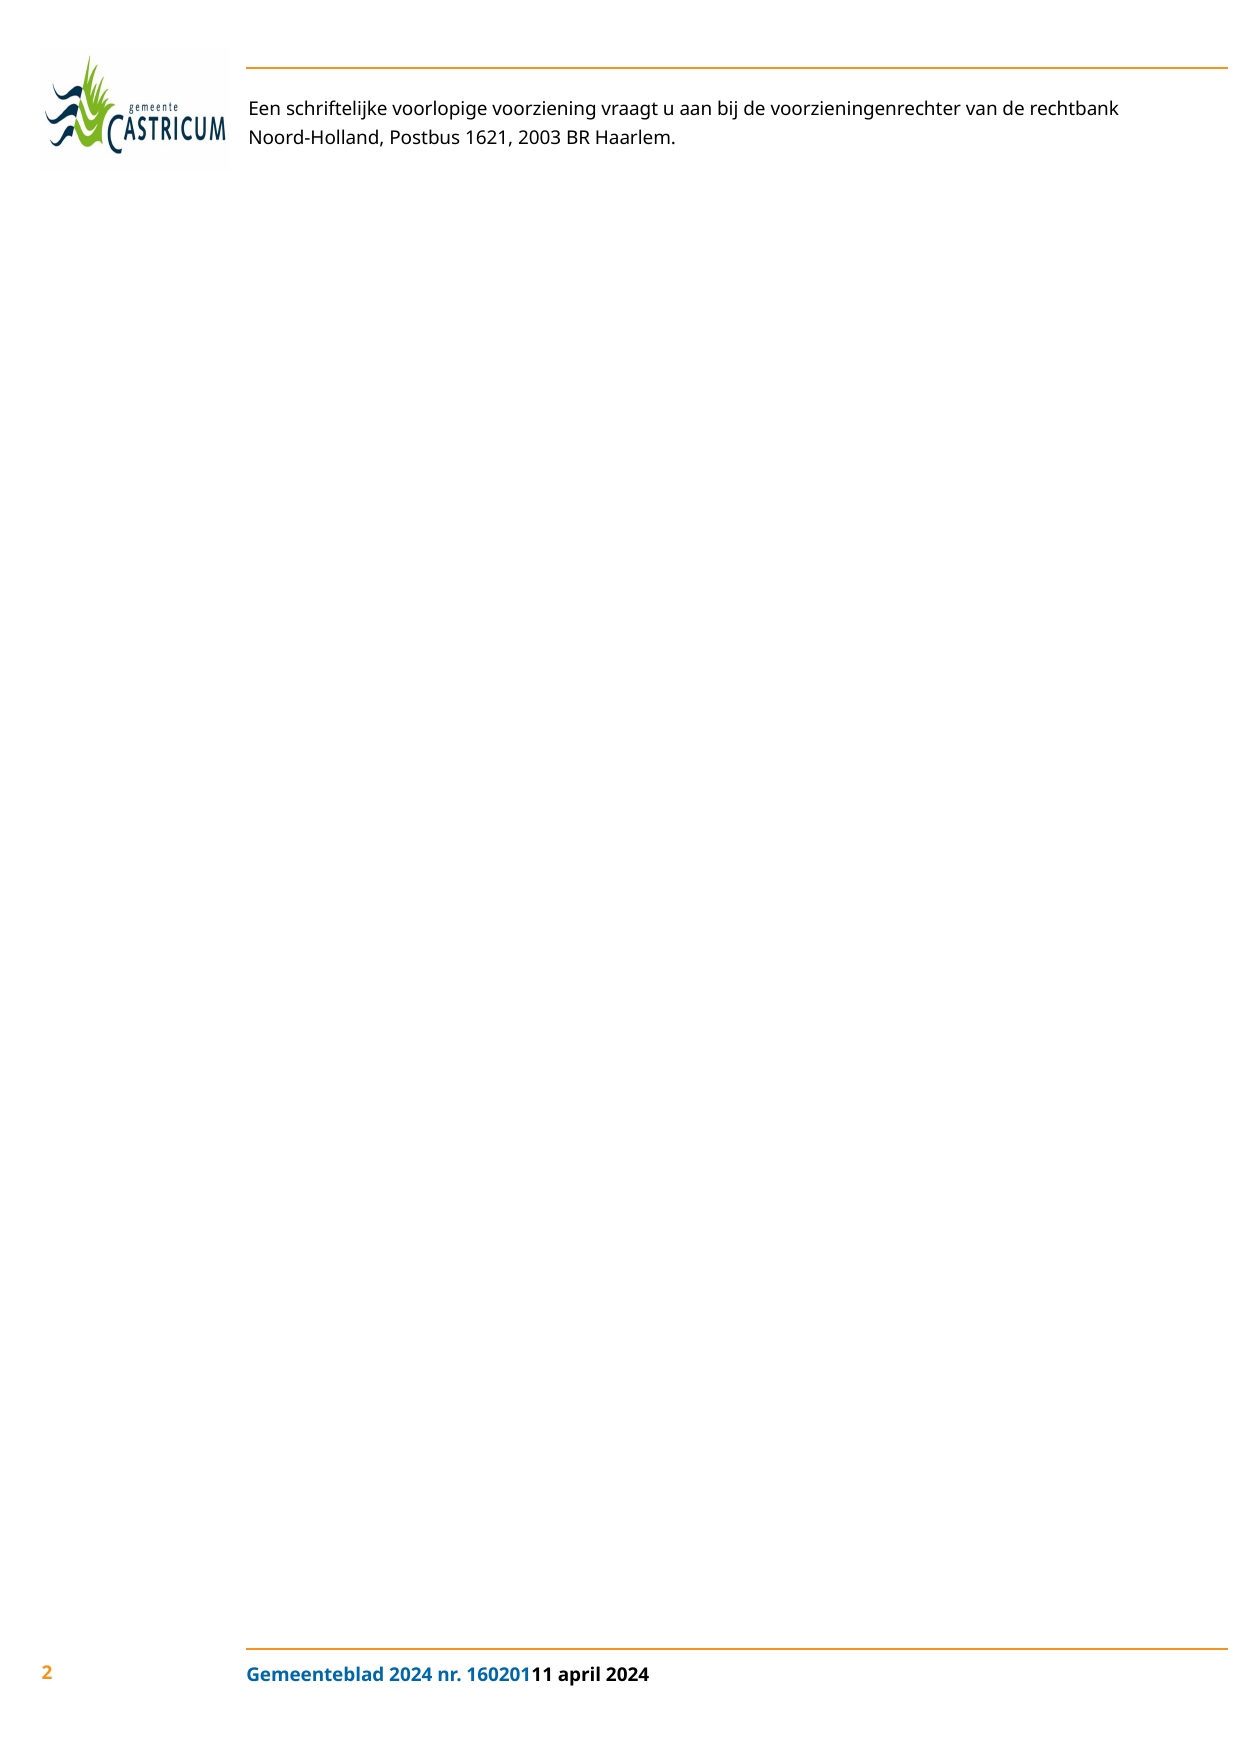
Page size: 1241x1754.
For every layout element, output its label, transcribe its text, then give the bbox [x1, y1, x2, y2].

picture [41, 47, 231, 172]
text Een schriftelijke voorlopige voorziening vraagt u aan bij de voorzieningenrechter van de rechtbank Noord-Holland, Postbus 1621, 2003 BR Haarlem. [248, 95, 1152, 150]
